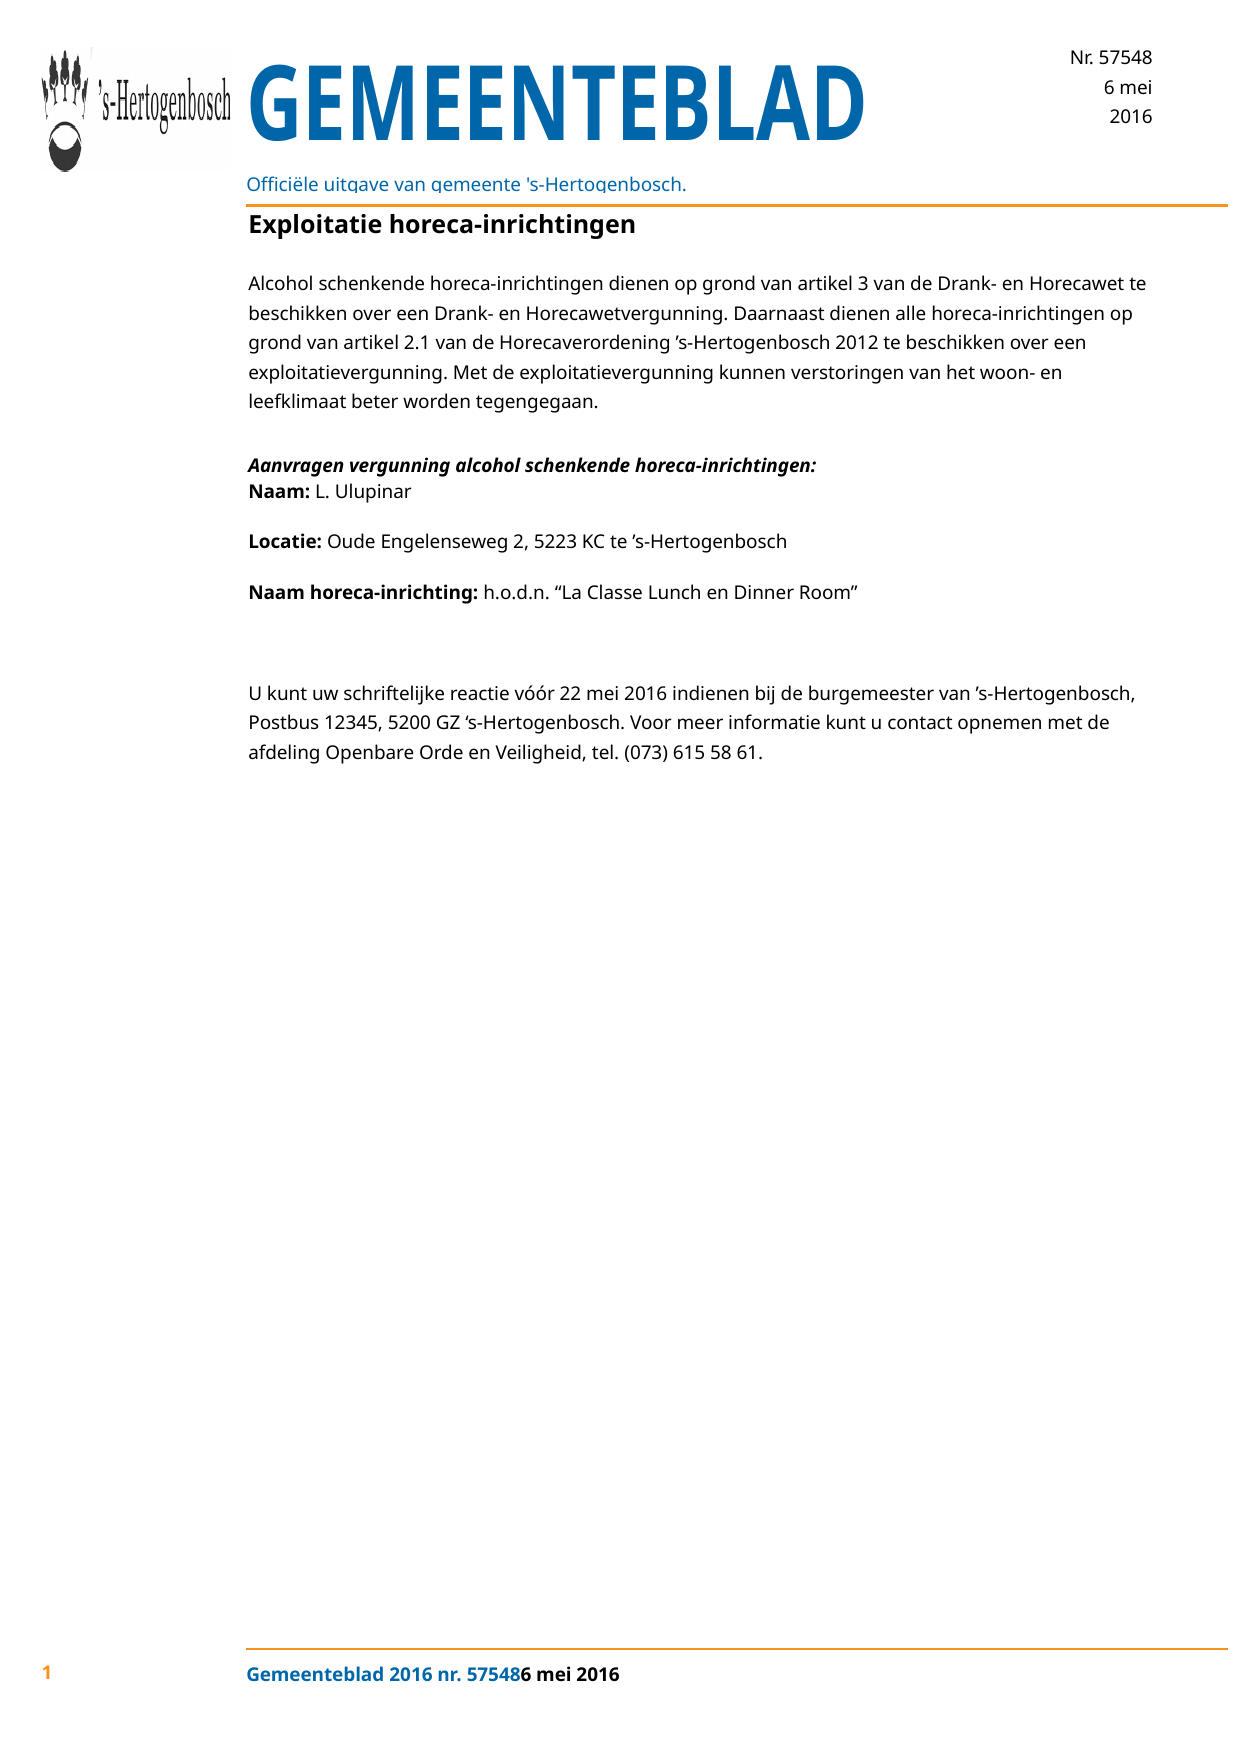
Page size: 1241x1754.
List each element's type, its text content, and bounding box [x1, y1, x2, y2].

text Locatie: Oude Engelenseweg 2, 5223 KC te ’s-Hertogenbosch [248, 529, 1152, 554]
text Naam: L. Ulupinar [248, 478, 1152, 504]
text Exploitatie horeca-inrichtingen [248, 207, 1152, 241]
text Aanvragen vergunning alcohol schenkende horeca-inrichtingen: [248, 453, 1152, 478]
text U kunt uw schriftelijke reactie vóór 22 mei 2016 indienen bij de burgemeester van ’s-Hertogenbosch, Postbus 12345, 5200 GZ ‘s-Hertogenbosch. Voor meer informatie kunt u contact opnemen met de afdeling Openbare Orde en Veiligheid, tel. (073) 615 58 61. [248, 680, 1152, 765]
picture [41, 47, 231, 172]
text Alcohol schenkende horeca-inrichtingen dienen op grond van artikel 3 van de Drank- en Horecawet te beschikken over een Drank- en Horecawetvergunning. Daarnaast dienen alle horeca-inrichtingen op grond van artikel 2.1 van de Horecaverordening ’s-Hertogenbosch 2012 te beschikken over een exploitatievergunning. Met de exploitatievergunning kunnen verstoringen van het woon- en leefklimaat beter worden tegengegaan. [248, 270, 1152, 414]
text Naam horeca-inrichting: h.o.d.n. “La Classe Lunch en Dinner Room” [248, 579, 1152, 605]
